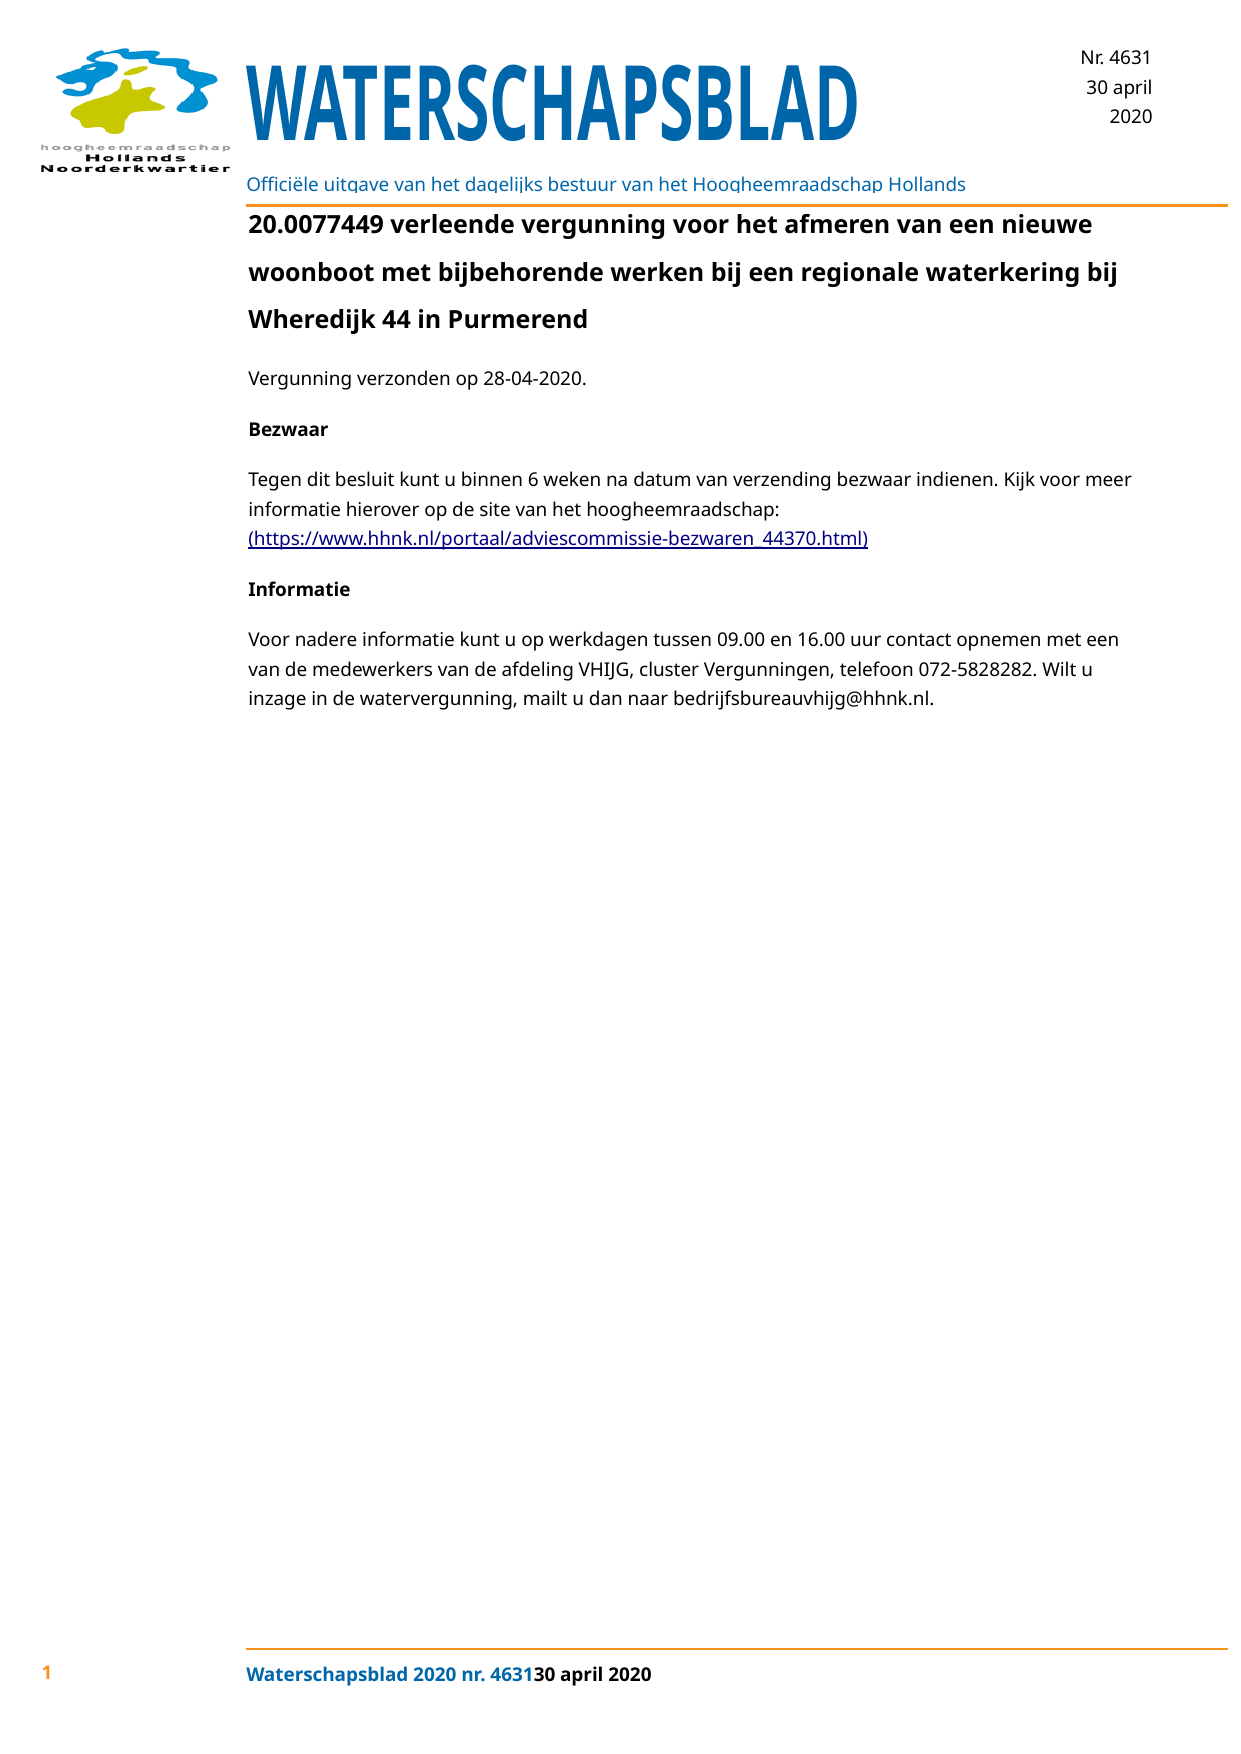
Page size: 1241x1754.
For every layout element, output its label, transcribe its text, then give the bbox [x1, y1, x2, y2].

text Vergunning verzonden op 28-04-2020. [248, 366, 1152, 391]
picture [41, 47, 231, 172]
text Tegen dit besluit kunt u binnen 6 weken na datum van verzending bezwaar indienen. Kijk voor meer informatie hierover op de site van het hoogheemraadschap: (https://www.hhnk.nl/portaal/adviescommissie-bezwaren_44370.html) [248, 466, 1152, 551]
text 20.0077449 verleende vergunning voor het afmeren van een nieuwe woonboot met bijbehorende werken bij een regionale waterkering bij Wheredijk 44 in Purmerend [248, 207, 1152, 336]
text Voor nadere informatie kunt u op werkdagen tussen 09.00 en 16.00 uur contact opnemen met een van de medewerkers van de afdeling VHIJG, cluster Vergunningen, telefoon 072-5828282. Wilt u inzage in de watervergunning, mailt u dan naar bedrijfsbureauvhijg@hhnk.nl. [248, 626, 1152, 711]
text Informatie [248, 576, 1152, 602]
text Bezwaar [248, 416, 1152, 442]
